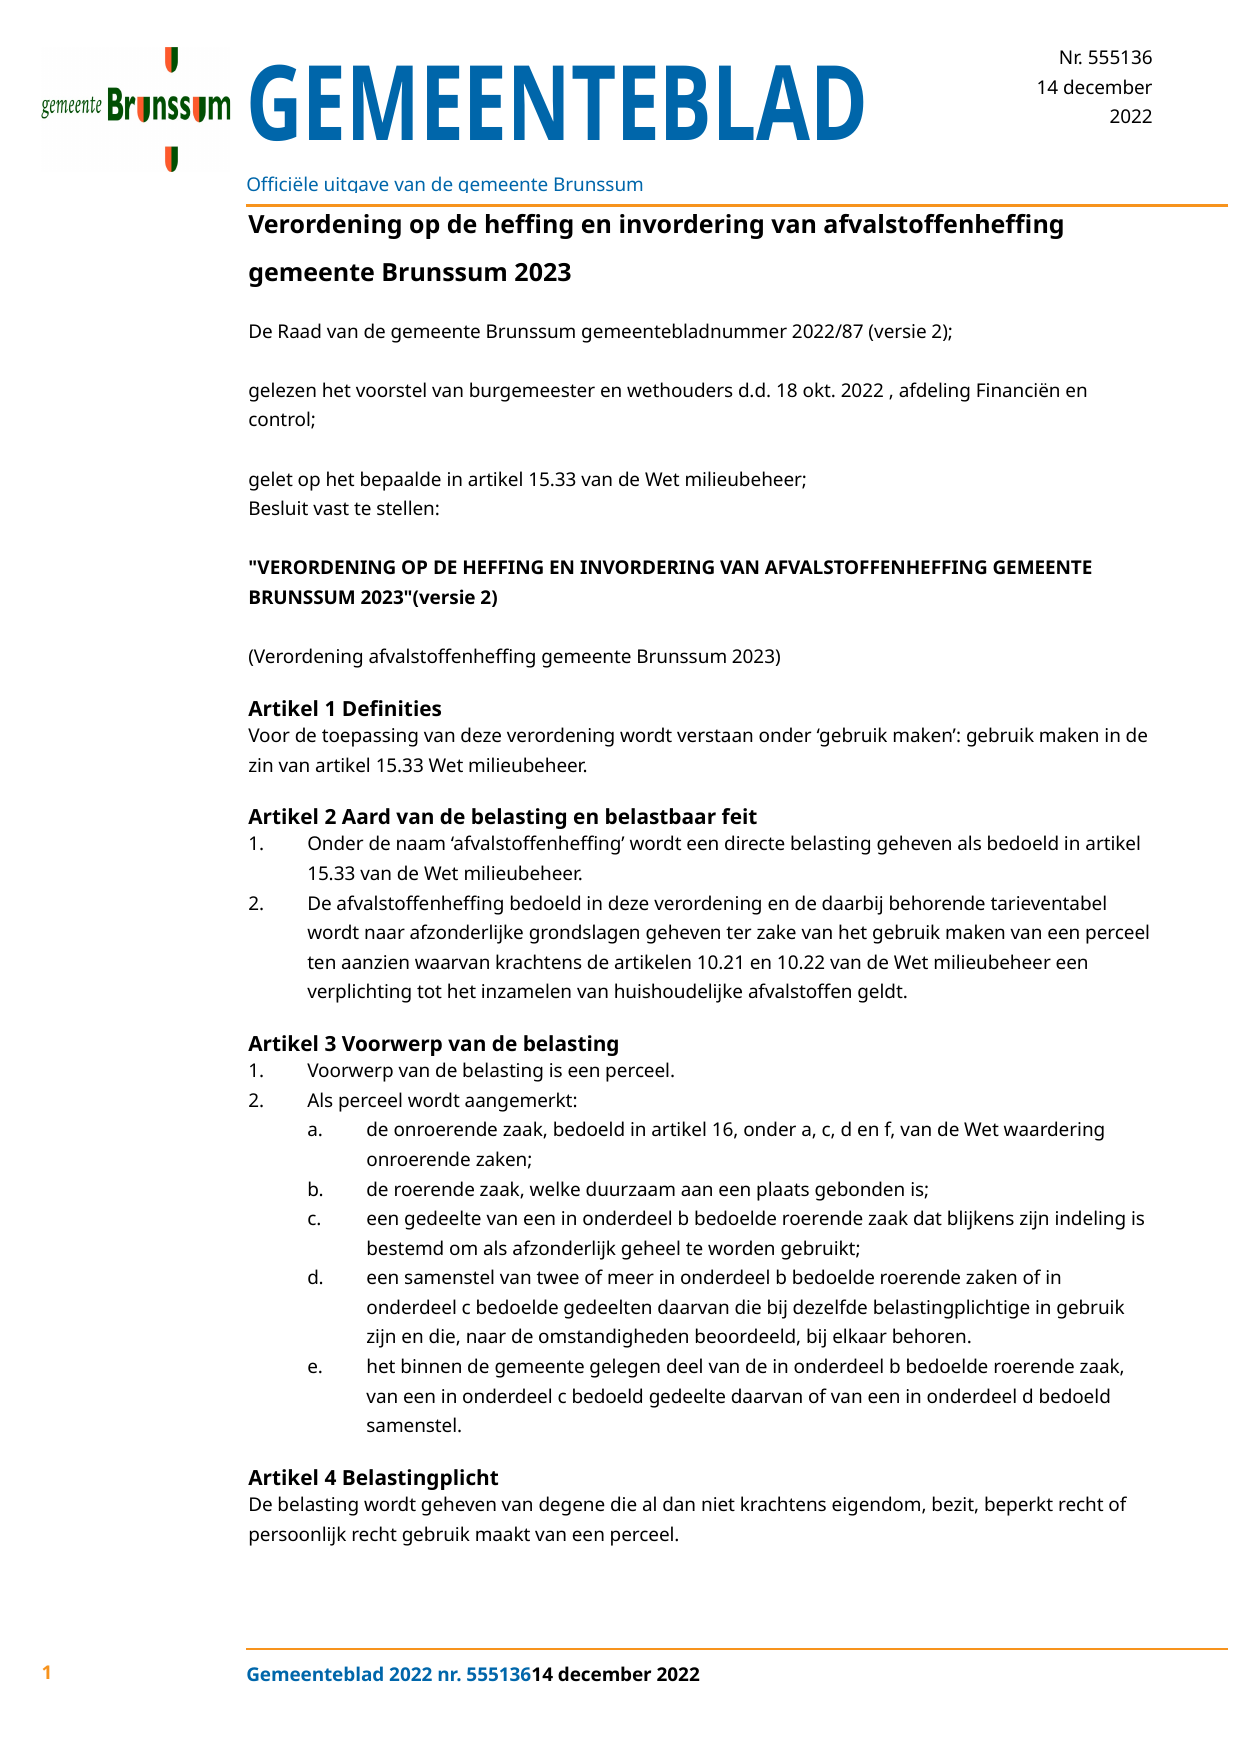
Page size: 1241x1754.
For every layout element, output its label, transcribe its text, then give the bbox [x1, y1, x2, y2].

list Als perceel wordt aangemerkt: [248, 1087, 1152, 1113]
list Voorwerp van de belasting is een perceel. [248, 1057, 1152, 1083]
list de roerende zaak, welke duurzaam aan een plaats gebonden is; [307, 1176, 1152, 1201]
text Besluit vast te stellen: [248, 495, 1152, 521]
text Voor de toepassing van deze verordening wordt verstaan onder ‘gebruik maken’: gebruik maken in de zin van artikel 15.33 Wet milieubeheer. [248, 722, 1152, 777]
text (Verordening afvalstoffenheffing gemeente Brunssum 2023) [248, 643, 1152, 669]
list een samenstel van twee of meer in onderdeel b bedoelde roerende zaken of in onderdeel c bedoelde gedeelten daarvan die bij dezelfde belastingplichtige in gebruik zijn en die, naar de omstandigheden beoordeeld, bij elkaar behoren. [307, 1264, 1152, 1349]
text Artikel 2 Aard van de belasting en belastbaar feit [248, 802, 1152, 831]
text Artikel 3 Voorwerp van de belasting [248, 1029, 1152, 1057]
text De belasting wordt geheven van degene die al dan niet krachtens eigendom, bezit, beperkt recht of persoonlijk recht gebruik maakt van een perceel. [248, 1491, 1152, 1547]
text "VERORDENING OP DE HEFFING EN INVORDERING VAN AFVALSTOFFENHEFFING GEMEENTE BRUNSSUM 2023"(versie 2) [248, 554, 1152, 610]
text De Raad van de gemeente Brunssum gemeentebladnummer 2022/87 (versie 2); [248, 318, 1152, 344]
list Onder de naam ‘afvalstoffenheffing’ wordt een directe belasting geheven als bedoeld in artikel 15.33 van de Wet milieubeheer. [248, 831, 1152, 886]
list De afvalstoffenheffing bedoeld in deze verordening en de daarbij behorende tarieventabel wordt naar afzonderlijke grondslagen geheven ter zake van het gebruik maken van een perceel ten aanzien waarvan krachtens de artikelen 10.21 en 10.22 van de Wet milieubeheer een verplichting tot het inzamelen van huishoudelijke afvalstoffen geldt. [248, 890, 1152, 1004]
text Artikel 1 Definities [248, 694, 1152, 722]
list de onroerende zaak, bedoeld in artikel 16, onder a, c, d en f, van de Wet waardering onroerende zaken; [307, 1117, 1152, 1172]
text Verordening op de heffing en invordering van afvalstoffenheffing gemeente Brunssum 2023 [248, 207, 1152, 288]
list het binnen de gemeente gelegen deel van de in onderdeel b bedoelde roerende zaak, van een in onderdeel c bedoeld gedeelte daarvan of van een in onderdeel d bedoeld samenstel. [307, 1353, 1152, 1438]
text gelezen het voorstel van burgemeester en wethouders d.d. 18 okt. 2022 , afdeling Financiën en control; [248, 377, 1152, 432]
text Artikel 4 Belastingplicht [248, 1463, 1152, 1491]
list een gedeelte van een in onderdeel b bedoelde roerende zaak dat blijkens zijn indeling is bestemd om als afzonderlijk geheel te worden gebruikt; [307, 1205, 1152, 1261]
text gelet op het bepaalde in artikel 15.33 van de Wet milieubeheer; [248, 466, 1152, 492]
picture [41, 47, 231, 172]
